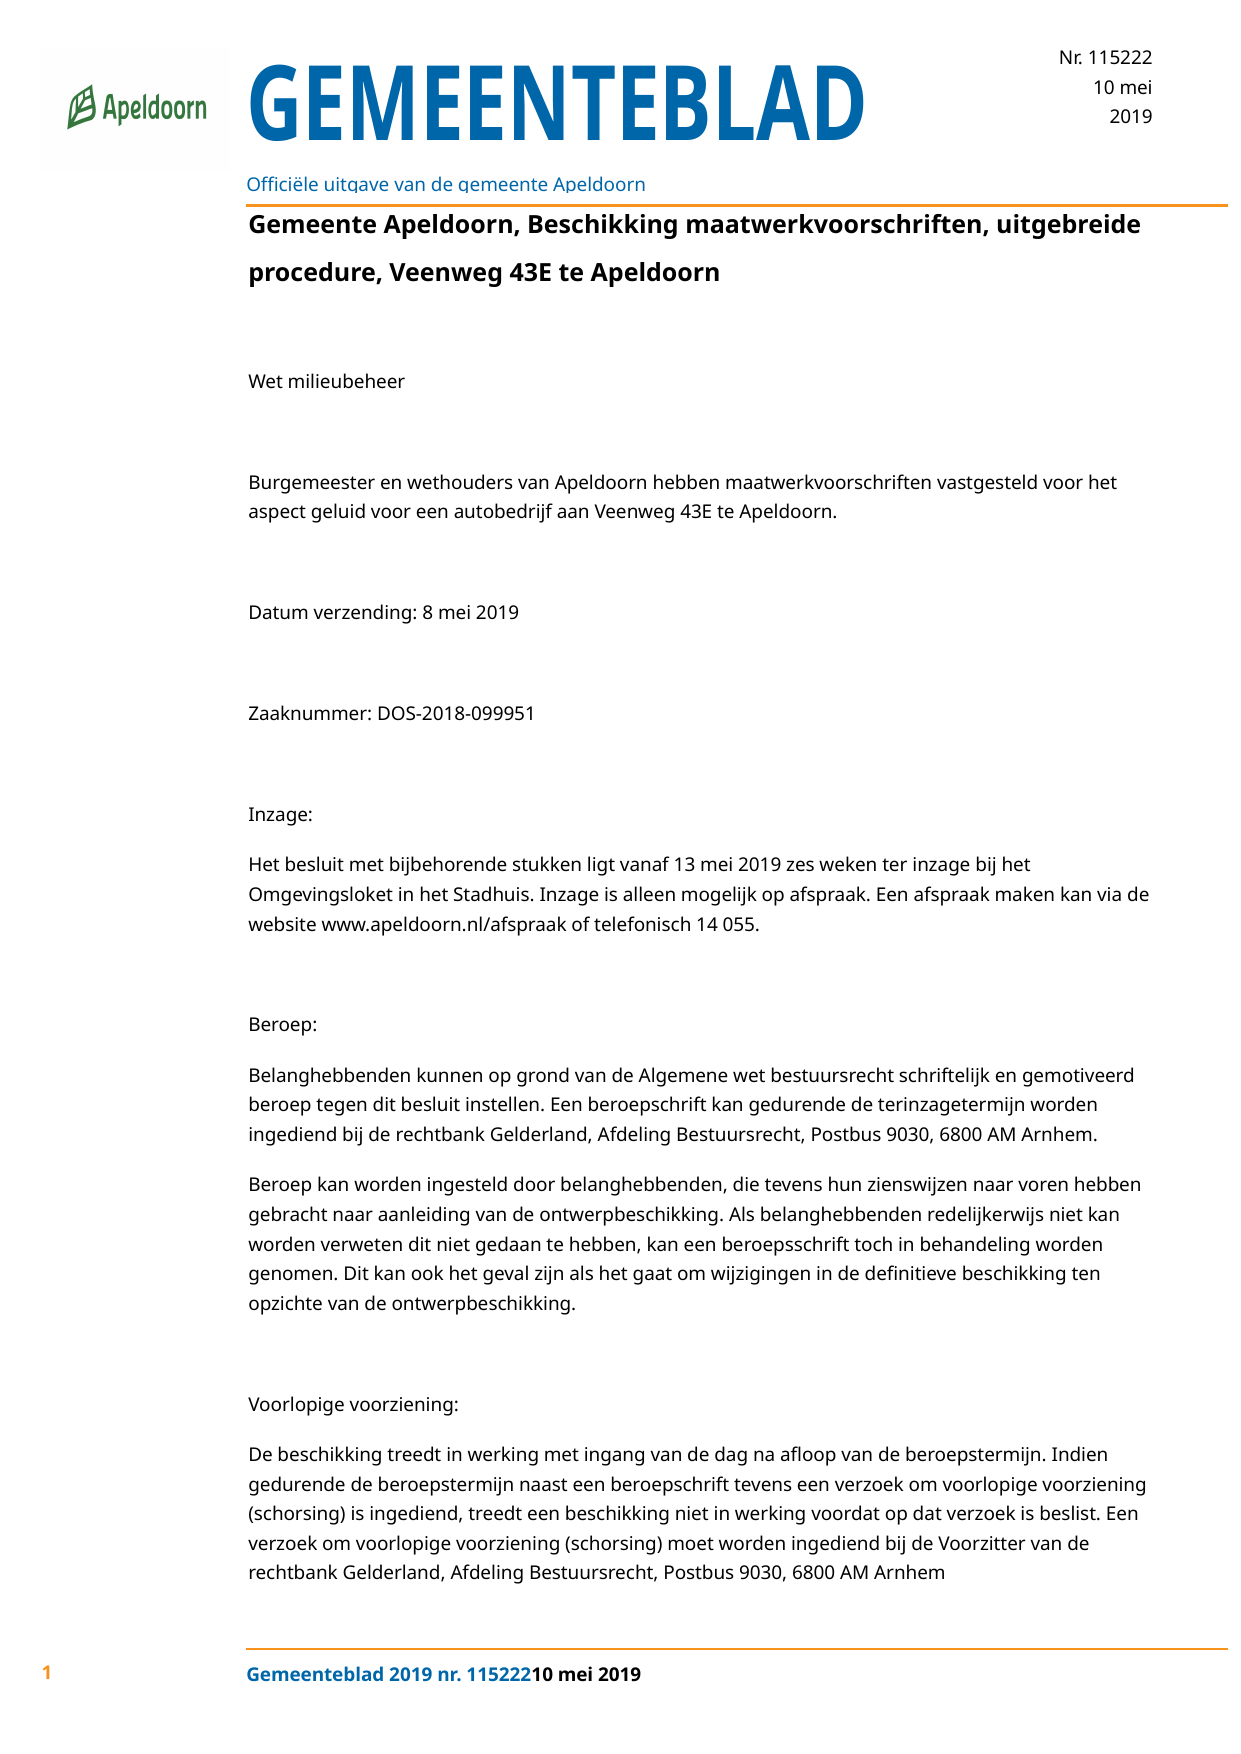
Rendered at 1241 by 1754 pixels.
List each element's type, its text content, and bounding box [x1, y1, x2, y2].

text Gemeente Apeldoorn, Beschikking maatwerkvoorschriften, uitgebreide procedure, Veenweg 43E te Apeldoorn [248, 207, 1152, 288]
text Inzage: [248, 801, 1152, 827]
text De beschikking treedt in werking met ingang van de dag na afloop van de beroepstermijn. Indien gedurende de beroepstermijn naast een beroepschrift tevens een verzoek om voorlopige voorziening (schorsing) is ingediend, treedt een beschikking niet in werking voordat op dat verzoek is beslist. Een verzoek om voorlopige voorziening (schorsing) moet worden ingediend bij de Voorzitter van de rechtbank Gelderland, Afdeling Bestuursrecht, Postbus 9030, 6800 AM Arnhem [248, 1441, 1152, 1585]
picture [41, 47, 231, 172]
text Beroep kan worden ingesteld door belanghebbenden, die tevens hun zienswijzen naar voren hebben gebracht naar aanleiding van de ontwerpbeschikking. Als belanghebbenden redelijkerwijs niet kan worden verweten dit niet gedaan te hebben, kan een beroepsschrift toch in behandeling worden genomen. Dit kan ook het geval zijn als het gaat om wijzigingen in de definitieve beschikking ten opzichte van de ontwerpbeschikking. [248, 1172, 1152, 1316]
text Burgemeester en wethouders van Apeldoorn hebben maatwerkvoorschriften vastgesteld voor het aspect geluid voor een autobedrijf aan Veenweg 43E te Apeldoorn. [248, 469, 1152, 524]
text Wet milieubeheer [248, 368, 1152, 394]
text Beroep: [248, 1012, 1152, 1037]
text Voorlopige voorziening: [248, 1391, 1152, 1417]
text Zaaknummer: DOS-2018-099951 [248, 700, 1152, 726]
text Het besluit met bijbehorende stukken ligt vanaf 13 mei 2019 zes weken ter inzage bij het Omgevingsloket in het Stadhuis. Inzage is alleen mogelijk op afspraak. Een afspraak maken kan via de website www.apeldoorn.nl/afspraak of telefonisch 14 055. [248, 852, 1152, 937]
text Datum verzending: 8 mei 2019 [248, 599, 1152, 625]
text Belanghebbenden kunnen op grond van de Algemene wet bestuursrecht schriftelijk en gemotiveerd beroep tegen dit besluit instellen. Een beroepschrift kan gedurende de terinzagetermijn worden ingediend bij de rechtbank Gelderland, Afdeling Bestuursrecht, Postbus 9030, 6800 AM Arnhem. [248, 1062, 1152, 1147]
